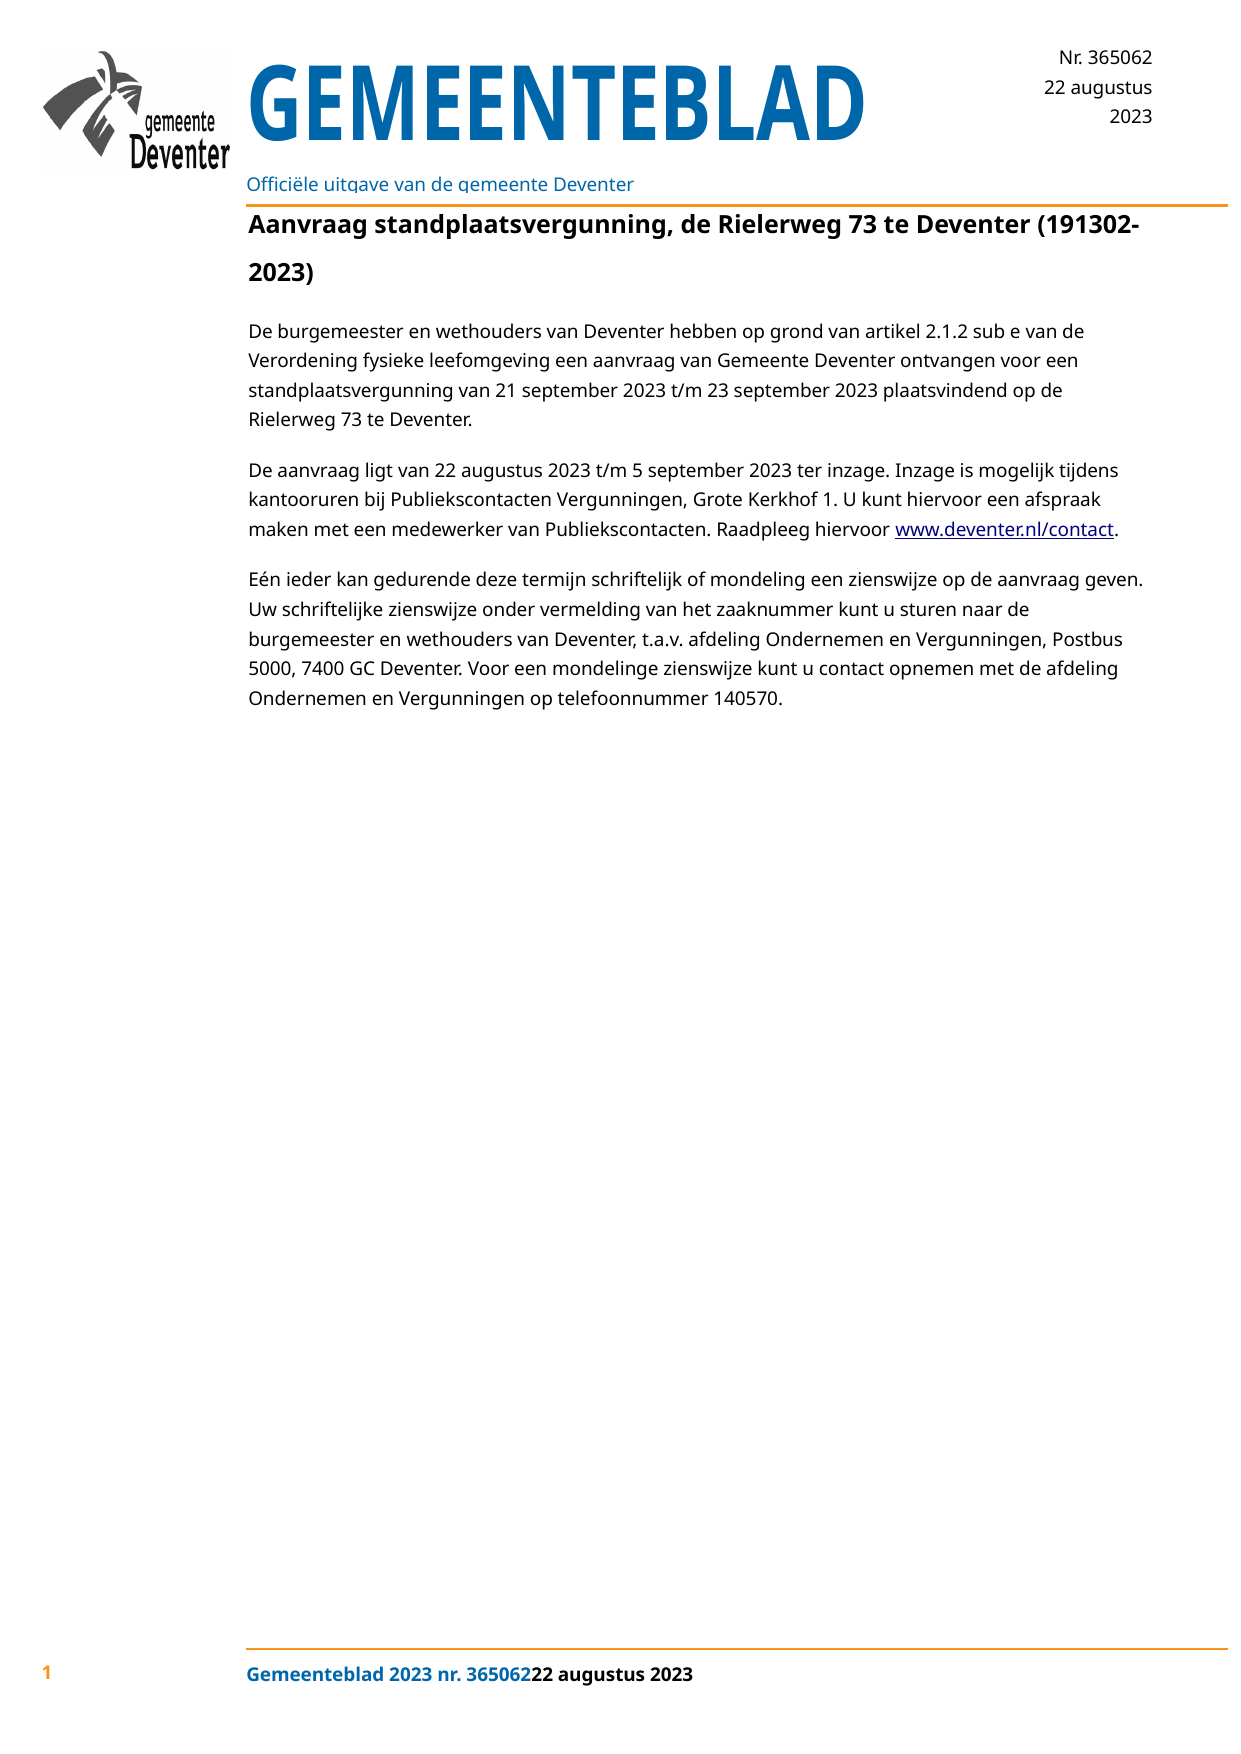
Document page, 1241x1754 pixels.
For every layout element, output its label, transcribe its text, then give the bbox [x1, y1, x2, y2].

text Eén ieder kan gedurende deze termijn schriftelijk of mondeling een zienswijze op de aanvraag geven. Uw schriftelijke zienswijze onder vermelding van het zaaknummer kunt u sturen naar de burgemeester en wethouders van Deventer, t.a.v. afdeling Ondernemen en Vergunningen, Postbus 5000, 7400 GC Deventer. Voor een mondelinge zienswijze kunt u contact opnemen met de afdeling Ondernemen en Vergunningen op telefoonnummer 140570. [248, 567, 1152, 711]
picture [41, 47, 231, 172]
text Aanvraag standplaatsvergunning, de Rielerweg 73 te Deventer (191302-2023) [248, 207, 1152, 288]
text De aanvraag ligt van 22 augustus 2023 t/m 5 september 2023 ter inzage. Inzage is mogelijk tijdens kantooruren bij Publiekscontacten Vergunningen, Grote Kerkhof 1. U kunt hiervoor een afspraak maken met een medewerker van Publiekscontacten. Raadpleeg hiervoor www.deventer.nl/contact. [248, 457, 1152, 542]
text De burgemeester en wethouders van Deventer hebben op grond van artikel 2.1.2 sub e van de Verordening fysieke leefomgeving een aanvraag van Gemeente Deventer ontvangen voor een standplaatsvergunning van 21 september 2023 t/m 23 september 2023 plaatsvindend op de Rielerweg 73 te Deventer. [248, 318, 1152, 432]
